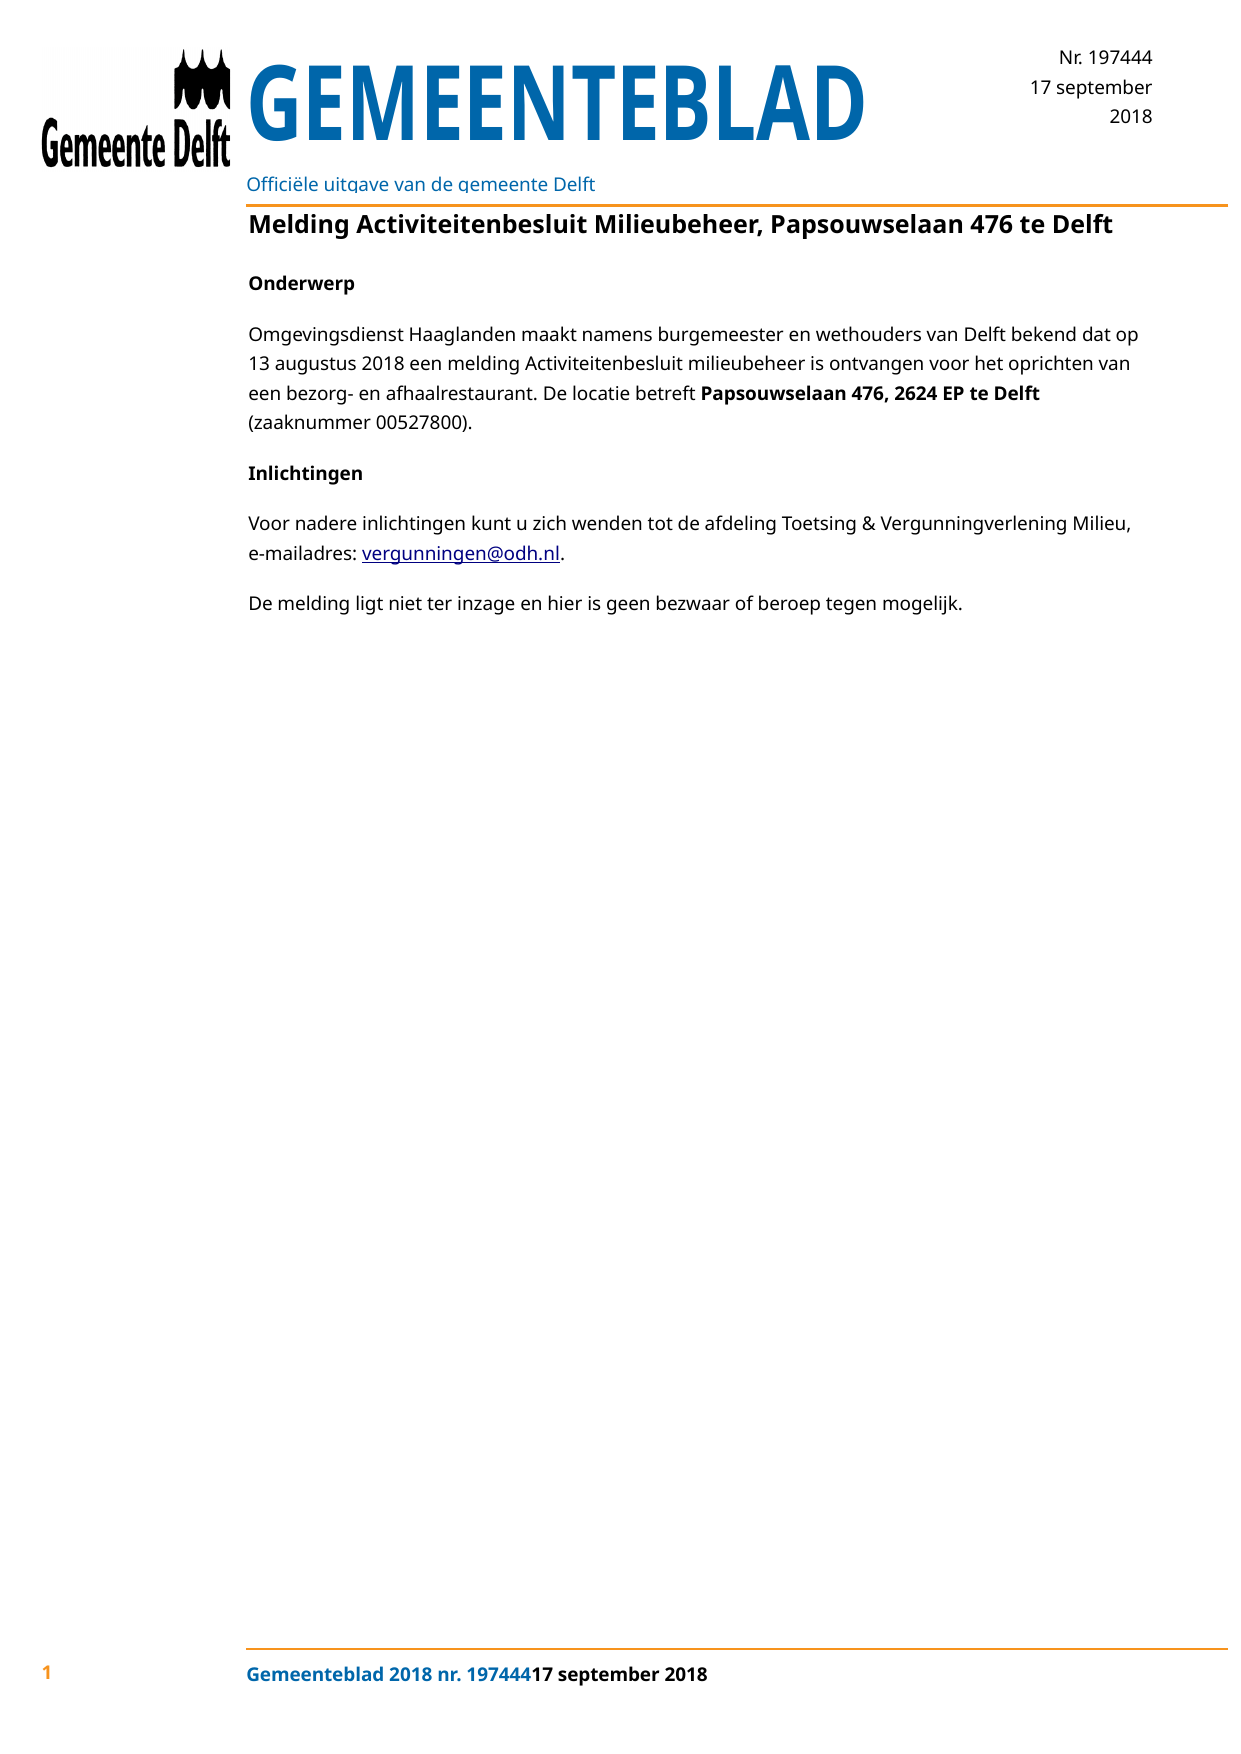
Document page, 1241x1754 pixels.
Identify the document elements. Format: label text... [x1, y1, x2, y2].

text Omgevingsdienst Haaglanden maakt namens burgemeester en wethouders van Delft bekend dat op 13 augustus 2018 een melding Activiteitenbesluit milieubeheer is ontvangen voor het oprichten van een bezorg- en afhaalrestaurant. De locatie betreft Papsouwselaan 476, 2624 EP te Delft (zaaknummer 00527800). [248, 321, 1152, 435]
text Melding Activiteitenbesluit Milieubeheer, Papsouwselaan 476 te Delft [248, 207, 1152, 241]
text Onderwerp [248, 270, 1152, 296]
text De melding ligt niet ter inzage en hier is geen bezwaar of beroep tegen mogelijk. [248, 590, 1152, 616]
picture [41, 47, 231, 172]
text Inlichtingen [248, 460, 1152, 486]
text Voor nadere inlichtingen kunt u zich wenden tot de afdeling Toetsing & Vergunningverlening Milieu, e-mailadres: vergunningen@odh.nl. [248, 510, 1152, 566]
